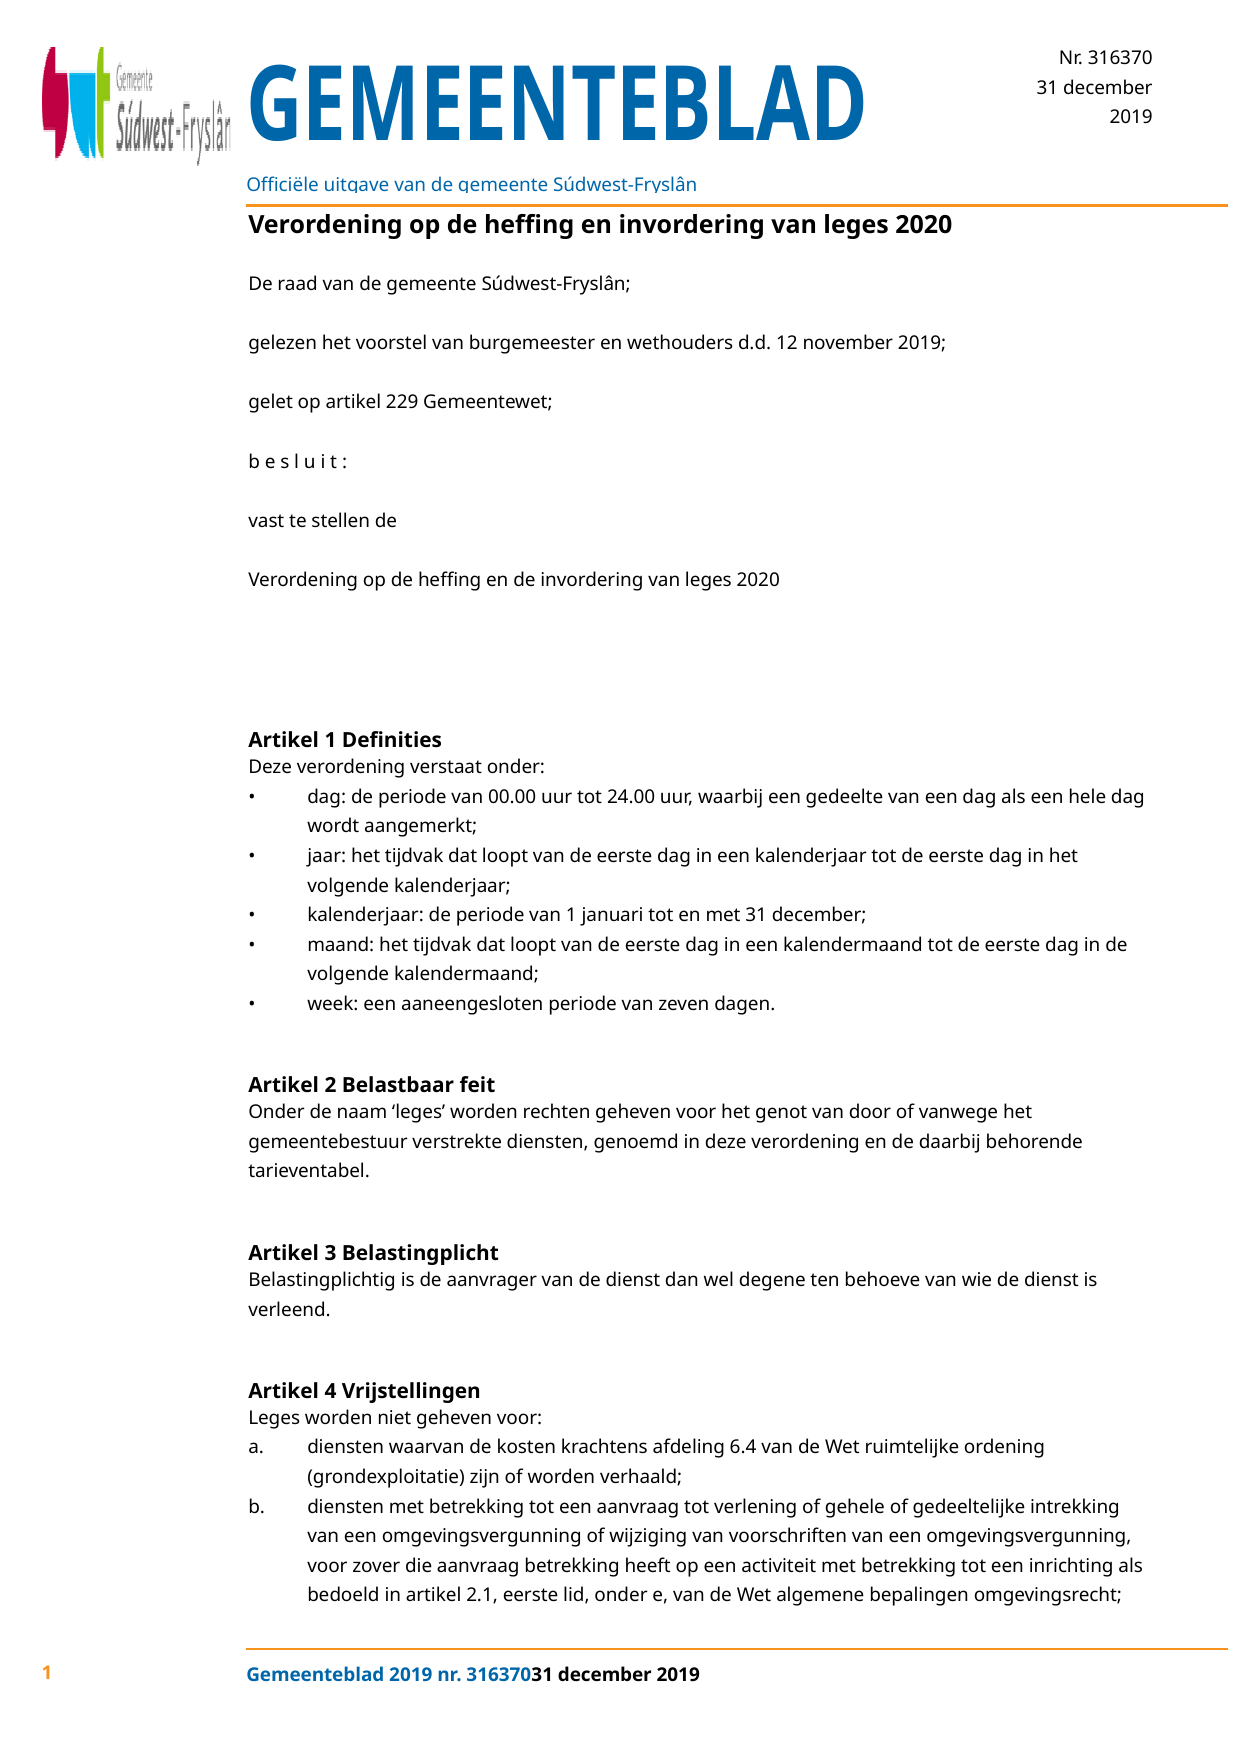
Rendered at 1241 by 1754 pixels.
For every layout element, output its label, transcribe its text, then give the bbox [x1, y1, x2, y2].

text gelet op artikel 229 Gemeentewet; [248, 389, 1152, 414]
text Leges worden niet geheven voor: [248, 1404, 1152, 1430]
text Belastingplichtig is de aanvrager van de dienst dan wel degene ten behoeve van wie de dienst is verleend. [248, 1266, 1152, 1321]
list dag: de periode van 00.00 uur tot 24.00 uur, waarbij een gedeelte van een dag als een hele dag wordt aangemerkt; [248, 783, 1152, 838]
text vast te stellen de [248, 507, 1152, 533]
text Verordening op de heffing en de invordering van leges 2020 [248, 566, 1152, 592]
text Verordening op de heffing en invordering van leges 2020 [248, 207, 1152, 241]
text b e s l u i t : [248, 448, 1152, 473]
text Artikel 3 Belastingplicht [248, 1238, 1152, 1266]
text Artikel 4 Vrijstellingen [248, 1376, 1152, 1404]
list diensten waarvan de kosten krachtens afdeling 6.4 van de Wet ruimtelijke ordening (grondexploitatie) zijn of worden verhaald; [248, 1434, 1152, 1489]
list week: een aaneengesloten periode van zeven dagen. [248, 990, 1152, 1016]
text Onder de naam ‘leges’ worden rechten geheven voor het genot van door of vanwege het gemeentebestuur verstrekte diensten, genoemd in deze verordening en de daarbij behorende tarieventabel. [248, 1098, 1152, 1183]
list jaar: het tijdvak dat loopt van de eerste dag in een kalenderjaar tot de eerste dag in het volgende kalenderjaar; [248, 842, 1152, 897]
picture [41, 47, 231, 172]
list maand: het tijdvak dat loopt van de eerste dag in een kalendermaand tot de eerste dag in de volgende kalendermaand; [248, 931, 1152, 986]
text De raad van de gemeente Súdwest-Fryslân; [248, 270, 1152, 296]
text Deze verordening verstaat onder: [248, 753, 1152, 779]
text Artikel 1 Definities [248, 725, 1152, 753]
list kalenderjaar: de periode van 1 januari tot en met 31 december; [248, 901, 1152, 927]
text Artikel 2 Belastbaar feit [248, 1070, 1152, 1098]
text gelezen het voorstel van burgemeester en wethouders d.d. 12 november 2019; [248, 329, 1152, 355]
list diensten met betrekking tot een aanvraag tot verlening of gehele of gedeeltelijke intrekking van een omgevingsvergunning of wijziging van voorschriften van een omgevingsvergunning, voor zover die aanvraag betrekking heeft op een activiteit met betrekking tot een inrichting als bedoeld in artikel 2.1, eerste lid, onder e, van de Wet algemene bepalingen omgevingsrecht; [248, 1493, 1152, 1607]
